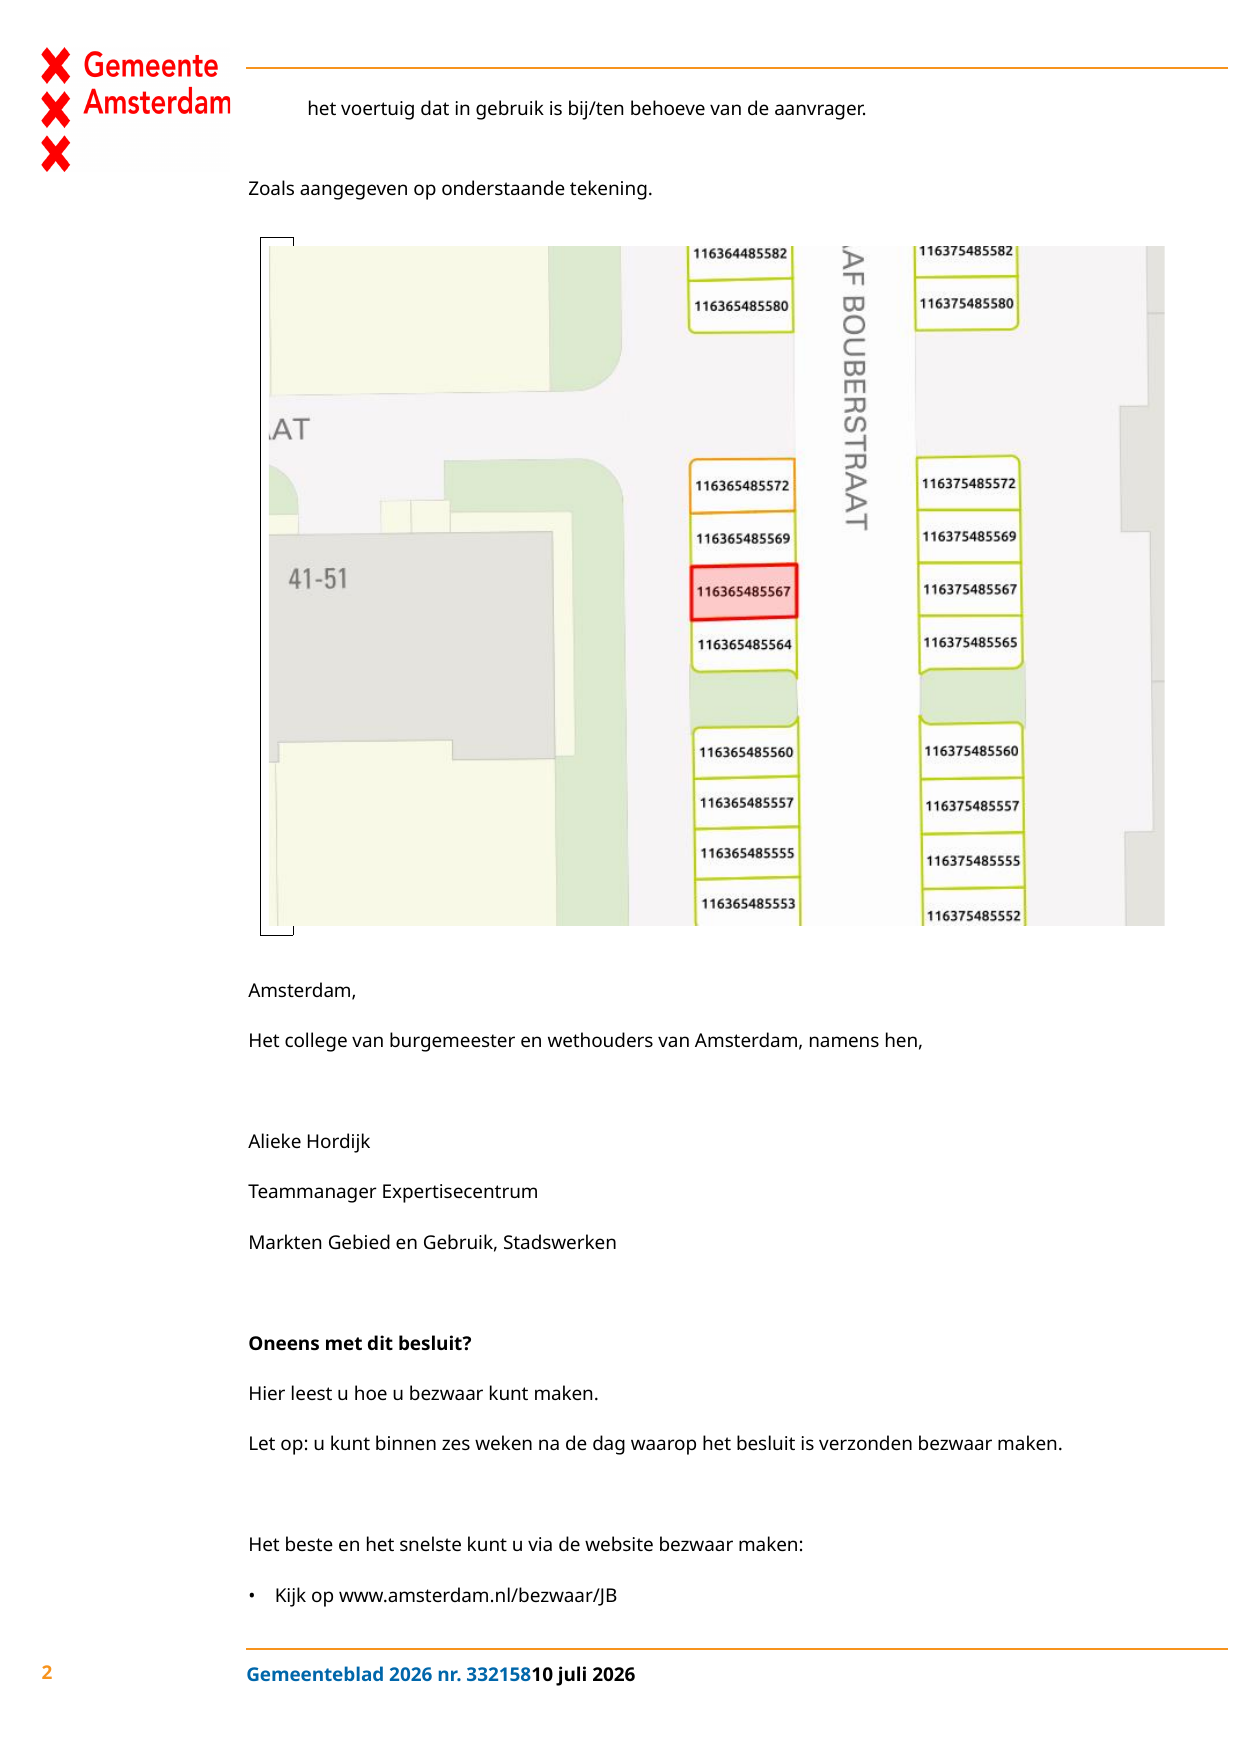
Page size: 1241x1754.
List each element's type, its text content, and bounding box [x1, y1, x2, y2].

text Alieke Hordijk [248, 1128, 1152, 1154]
list het voertuig dat in gebruik is bij/ten behoeve van de aanvrager. [248, 95, 1152, 121]
text • Kijk op www.amsterdam.nl/bezwaar/JB [248, 1582, 1152, 1608]
text Markten Gebied en Gebruik, Stadswerken [248, 1229, 1152, 1255]
text Let op: u kunt binnen zes weken na de dag waarop het besluit is verzonden bezwaar maken. [248, 1431, 1152, 1456]
text Amsterdam, [248, 977, 1152, 1003]
text Hier leest u hoe u bezwaar kunt maken. [248, 1380, 1152, 1406]
text Zoals aangegeven op onderstaande tekening. [248, 175, 1152, 201]
picture [41, 47, 231, 172]
text Het beste en het snelste kunt u via de website bezwaar maken: [248, 1531, 1152, 1557]
picture [268, 246, 1165, 926]
text Het college van burgemeester en wethouders van Amsterdam, namens hen, [248, 1027, 1152, 1053]
text Teammanager Expertisecentrum [248, 1178, 1152, 1204]
text Oneens met dit besluit? [248, 1330, 1152, 1356]
